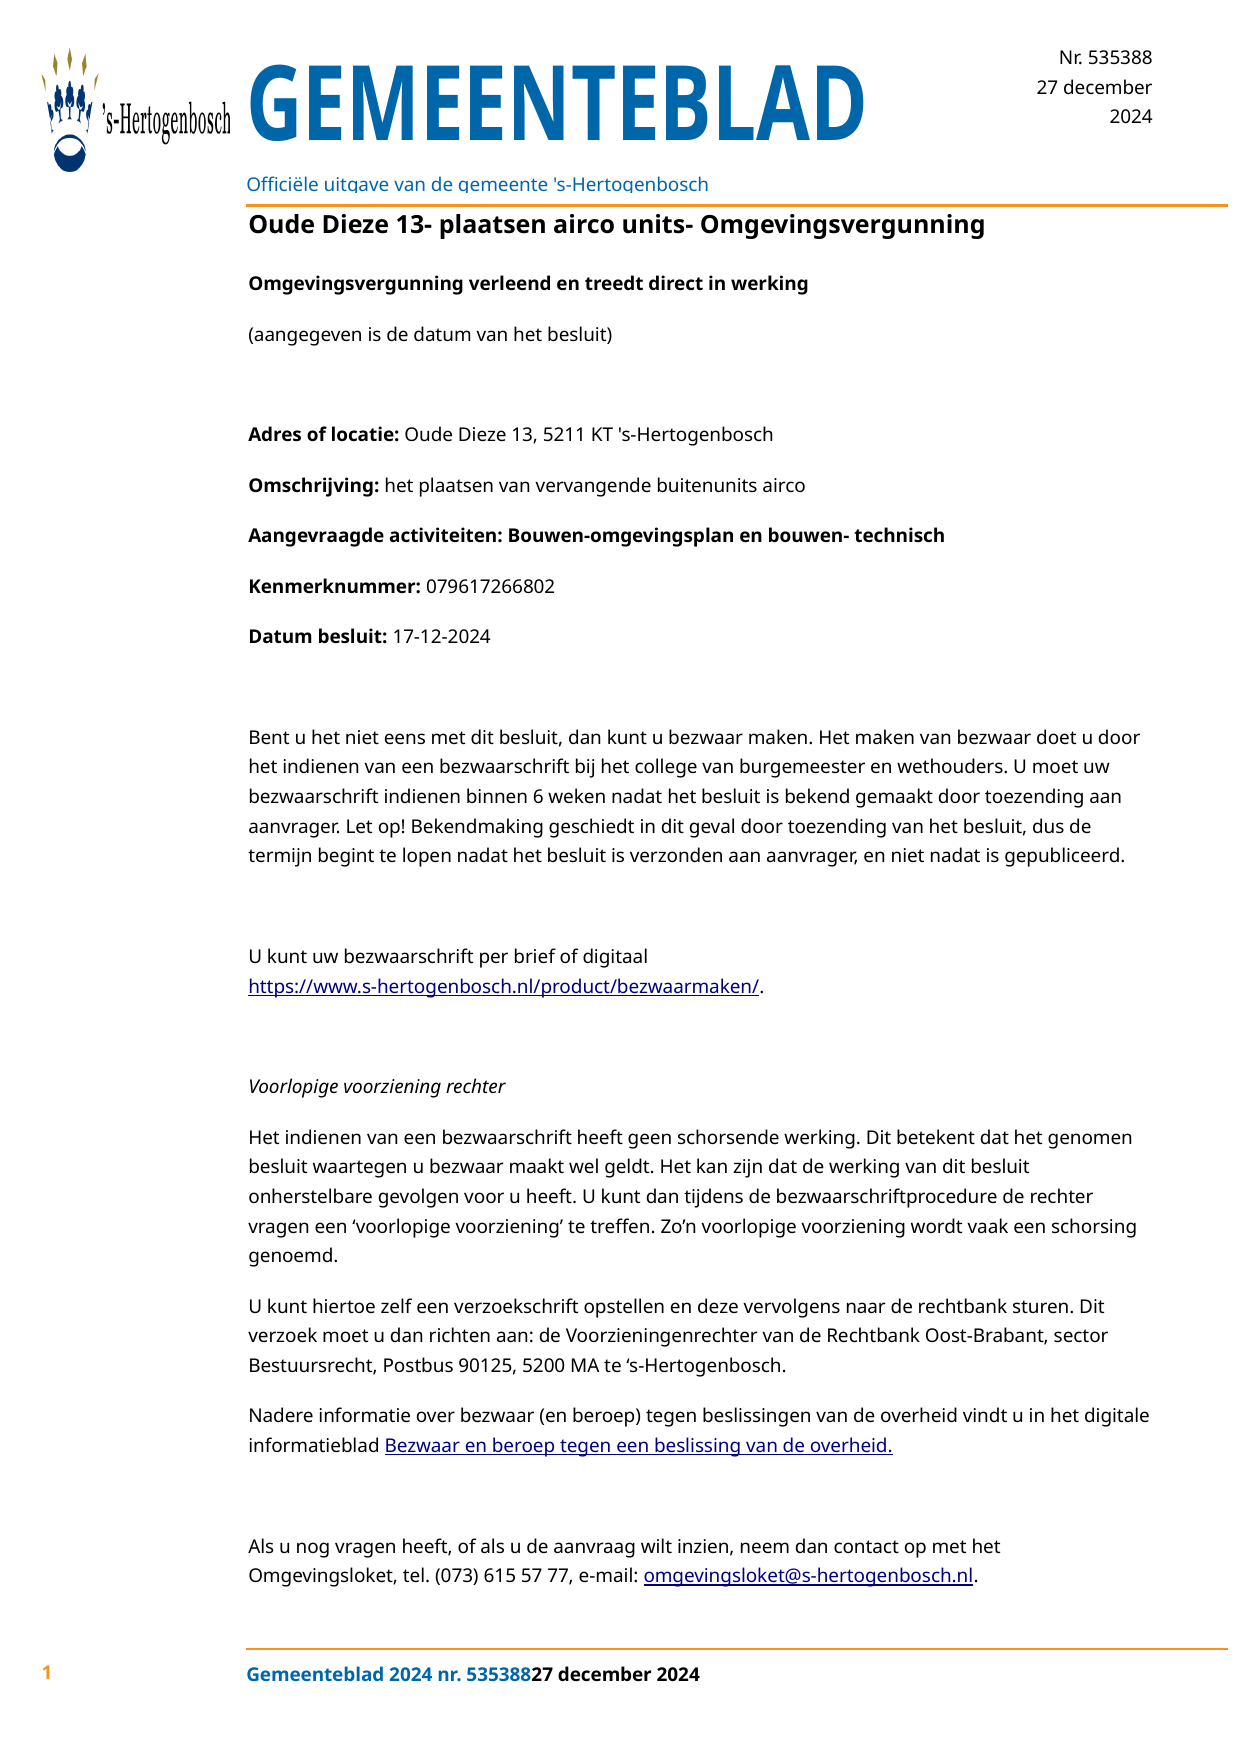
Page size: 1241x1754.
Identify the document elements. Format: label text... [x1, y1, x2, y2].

text Datum besluit: 17-12-2024 [248, 623, 1152, 649]
text U kunt uw bezwaarschrift per brief of digitaal https://www.s-hertogenbosch.nl/product/bezwaarmaken/. [248, 943, 1152, 998]
text Nadere informatie over bezwaar (en beroep) tegen beslissingen van de overheid vindt u in het digitale informatieblad Bezwaar en beroep tegen een beslissing van de overheid. [248, 1402, 1152, 1458]
text Aangevraagde activiteiten: Bouwen-omgevingsplan en bouwen- technisch [248, 522, 1152, 548]
text (aangegeven is de datum van het besluit) [248, 321, 1152, 346]
text Kenmerknummer: 079617266802 [248, 573, 1152, 598]
text Omschrijving: het plaatsen van vervangende buitenunits airco [248, 472, 1152, 498]
text Als u nog vragen heeft, of als u de aanvraag wilt inzien, neem dan contact op met het Omgevingsloket, tel. (073) 615 57 77, e-mail: omgevingsloket@s-hertogenbosch.nl. [248, 1533, 1152, 1588]
text Voorlopige voorziening rechter [248, 1074, 1152, 1099]
text U kunt hiertoe zelf een verzoekschrift opstellen en deze vervolgens naar de rechtbank sturen. Dit verzoek moet u dan richten aan: de Voorzieningenrechter van de Rechtbank Oost-Brabant, sector Bestuursrecht, Postbus 90125, 5200 MA te ‘s-Hertogenbosch. [248, 1293, 1152, 1378]
text Het indienen van een bezwaarschrift heeft geen schorsende werking. Dit betekent dat het genomen besluit waartegen u bezwaar maakt wel geldt. Het kan zijn dat de werking van dit besluit onherstelbare gevolgen voor u heeft. U kunt dan tijdens de bezwaarschriftprocedure de rechter vragen een ‘voorlopige voorziening’ te treffen. Zo’n voorlopige voorziening wordt vaak een schorsing genoemd. [248, 1124, 1152, 1268]
picture [41, 47, 231, 172]
text Bent u het niet eens met dit besluit, dan kunt u bezwaar maken. Het maken van bezwaar doet u door het indienen van een bezwaarschrift bij het college van burgemeester en wethouders. U moet uw bezwaarschrift indienen binnen 6 weken nadat het besluit is bekend gemaakt door toezending aan aanvrager. Let op! Bekendmaking geschiedt in dit geval door toezending van het besluit, dus de termijn begint te lopen nadat het besluit is verzonden aan aanvrager, en niet nadat is gepubliceerd. [248, 724, 1152, 868]
text Oude Dieze 13- plaatsen airco units- Omgevingsvergunning [248, 207, 1152, 241]
text Omgevingsvergunning verleend en treedt direct in werking [248, 270, 1152, 296]
text Adres of locatie: Oude Dieze 13, 5211 KT 's-Hertogenbosch [248, 422, 1152, 447]
